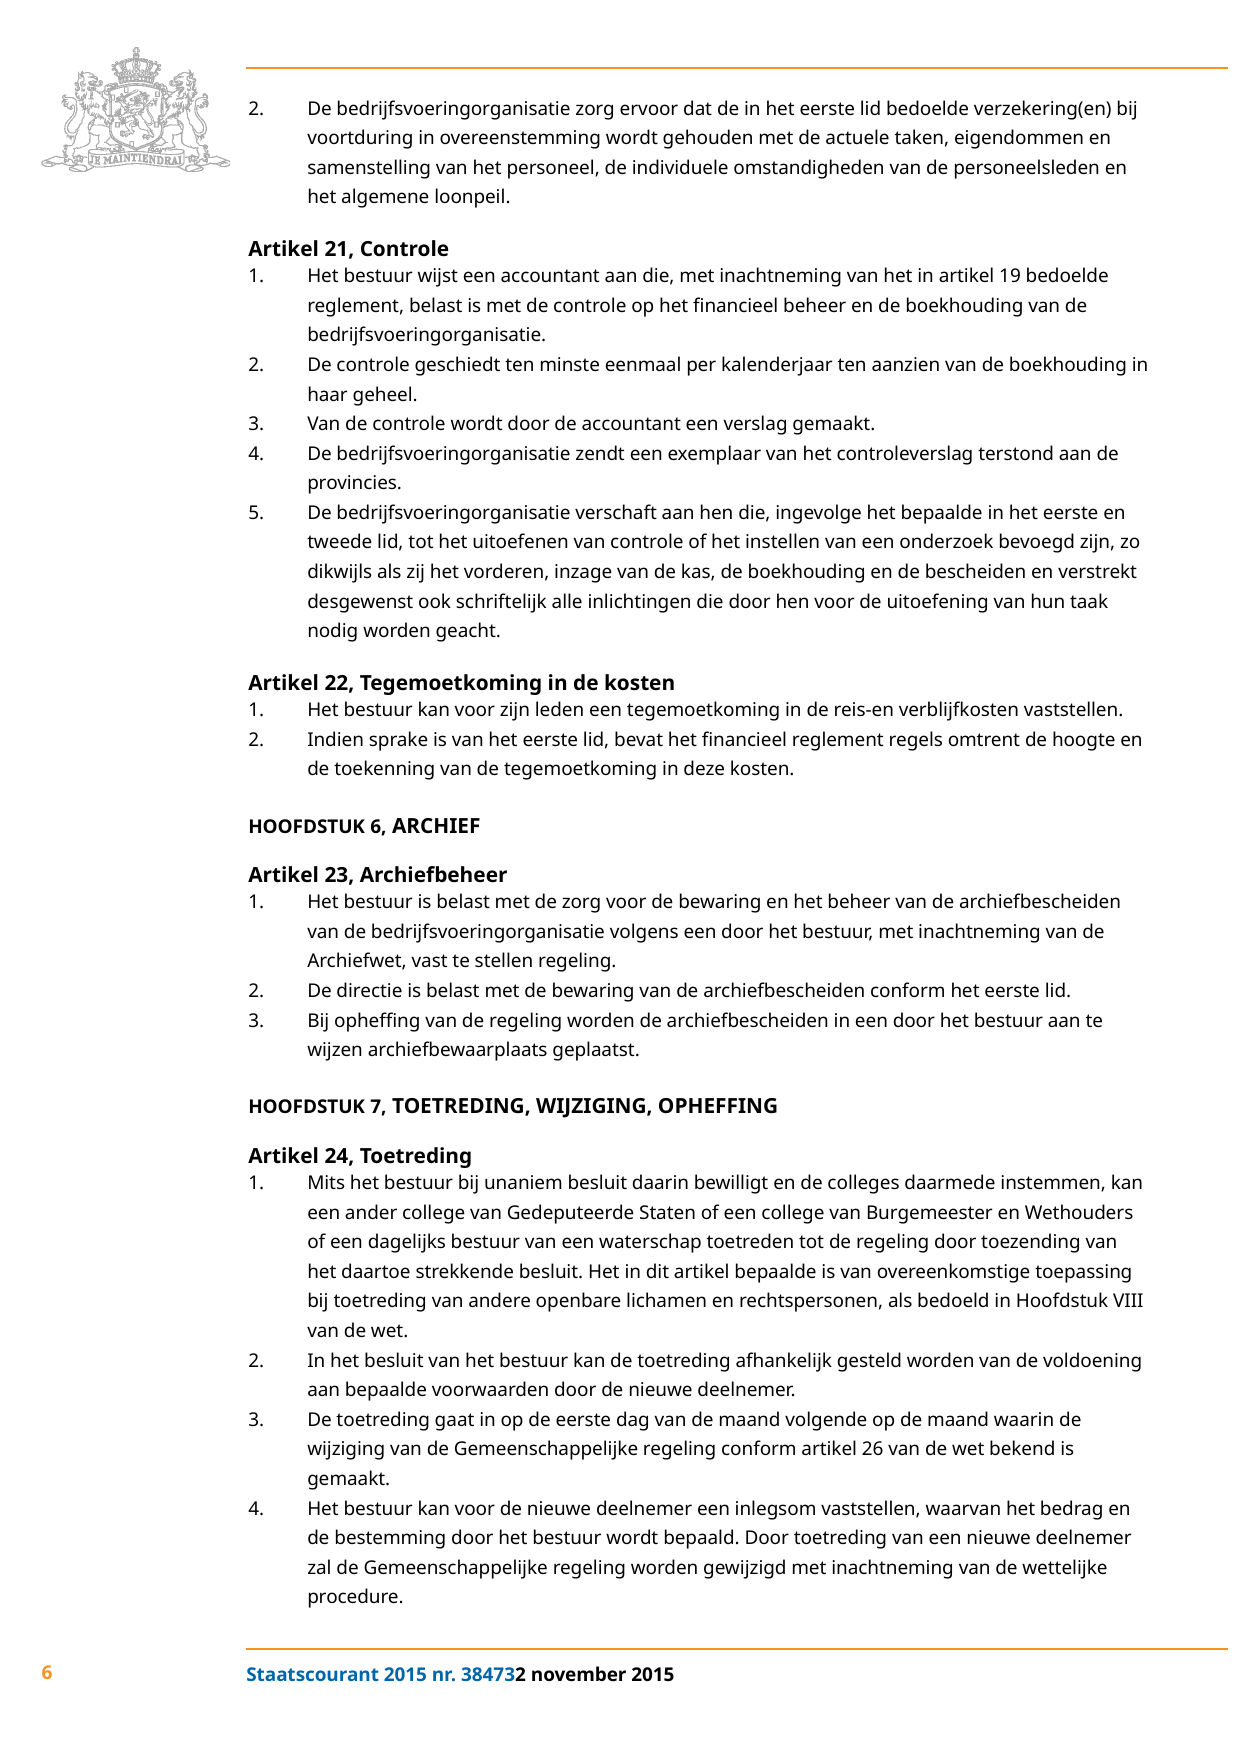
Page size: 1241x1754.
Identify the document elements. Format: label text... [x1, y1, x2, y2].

text Artikel 22, Tegemoetkoming in de kosten [248, 668, 1152, 696]
list De bedrijfsvoeringorganisatie zendt een exemplaar van het controleverslag terstond aan de provincies. [248, 440, 1152, 495]
text HOOFDSTUK 6, ARCHIEF [248, 811, 1152, 839]
list De toetreding gaat in op de eerste dag van de maand volgende op de maand waarin de wijziging van de Gemeenschappelijke regeling conform artikel 26 van de wet bekend is gemaakt. [248, 1406, 1152, 1491]
picture [41, 47, 231, 172]
list Van de controle wordt door de accountant een verslag gemaakt. [248, 410, 1152, 436]
list Het bestuur kan voor de nieuwe deelnemer een inlegsom vaststellen, waarvan het bedrag en de bestemming door het bestuur wordt bepaald. Door toetreding van een nieuwe deelnemer zal de Gemeenschappelijke regeling worden gewijzigd met inachtneming van de wettelijke procedure. [248, 1495, 1152, 1609]
list Bij opheffing van de regeling worden de archiefbescheiden in een door het bestuur aan te wijzen archiefbewaarplaats geplaatst. [248, 1007, 1152, 1062]
list De directie is belast met de bewaring van de archiefbescheiden conform het eerste lid. [248, 977, 1152, 1003]
text Artikel 24, Toetreding [248, 1141, 1152, 1169]
list De controle geschiedt ten minste eenmaal per kalenderjaar ten aanzien van de boekhouding in haar geheel. [248, 351, 1152, 406]
list Het bestuur is belast met de zorg voor de bewaring en het beheer van de archiefbescheiden van de bedrijfsvoeringorganisatie volgens een door het bestuur, met inachtneming van de Archiefwet, vast te stellen regeling. [248, 888, 1152, 973]
list De bedrijfsvoeringorganisatie zorg ervoor dat de in het eerste lid bedoelde verzekering(en) bij voortduring in overeenstemming wordt gehouden met de actuele taken, eigendommen en samenstelling van het personeel, de individuele omstandigheden van de personeelsleden en het algemene loonpeil. [248, 95, 1152, 209]
list Het bestuur kan voor zijn leden een tegemoetkoming in de reis-en verblijfkosten vaststellen. [248, 696, 1152, 722]
text Artikel 21, Controle [248, 234, 1152, 262]
text HOOFDSTUK 7, TOETREDING, WIJZIGING, OPHEFFING [248, 1092, 1152, 1120]
list De bedrijfsvoeringorganisatie verschaft aan hen die, ingevolge het bepaalde in het eerste en tweede lid, tot het uitoefenen van controle of het instellen van een onderzoek bevoegd zijn, zo dikwijls als zij het vorderen, inzage van de kas, de boekhouding en de bescheiden en verstrekt desgewenst ook schriftelijk alle inlichtingen die door hen voor de uitoefening van hun taak nodig worden geacht. [248, 499, 1152, 643]
list Mits het bestuur bij unaniem besluit daarin bewilligt en de colleges daarmede instemmen, kan een ander college van Gedeputeerde Staten of een college van Burgemeester en Wethouders of een dagelijks bestuur van een waterschap toetreden tot de regeling door toezending van het daartoe strekkende besluit. Het in dit artikel bepaalde is van overeenkomstige toepassing bij toetreding van andere openbare lichamen en rechtspersonen, als bedoeld in Hoofdstuk VIII van de wet. [248, 1169, 1152, 1343]
list Indien sprake is van het eerste lid, bevat het financieel reglement regels omtrent de hoogte en de toekenning van de tegemoetkoming in deze kosten. [248, 726, 1152, 781]
list In het besluit van het bestuur kan de toetreding afhankelijk gesteld worden van de voldoening aan bepaalde voorwaarden door de nieuwe deelnemer. [248, 1347, 1152, 1402]
list Het bestuur wijst een accountant aan die, met inachtneming van het in artikel 19 bedoelde reglement, belast is met de controle op het financieel beheer en de boekhouding van de bedrijfsvoeringorganisatie. [248, 262, 1152, 347]
text Artikel 23, Archiefbeheer [248, 860, 1152, 888]
